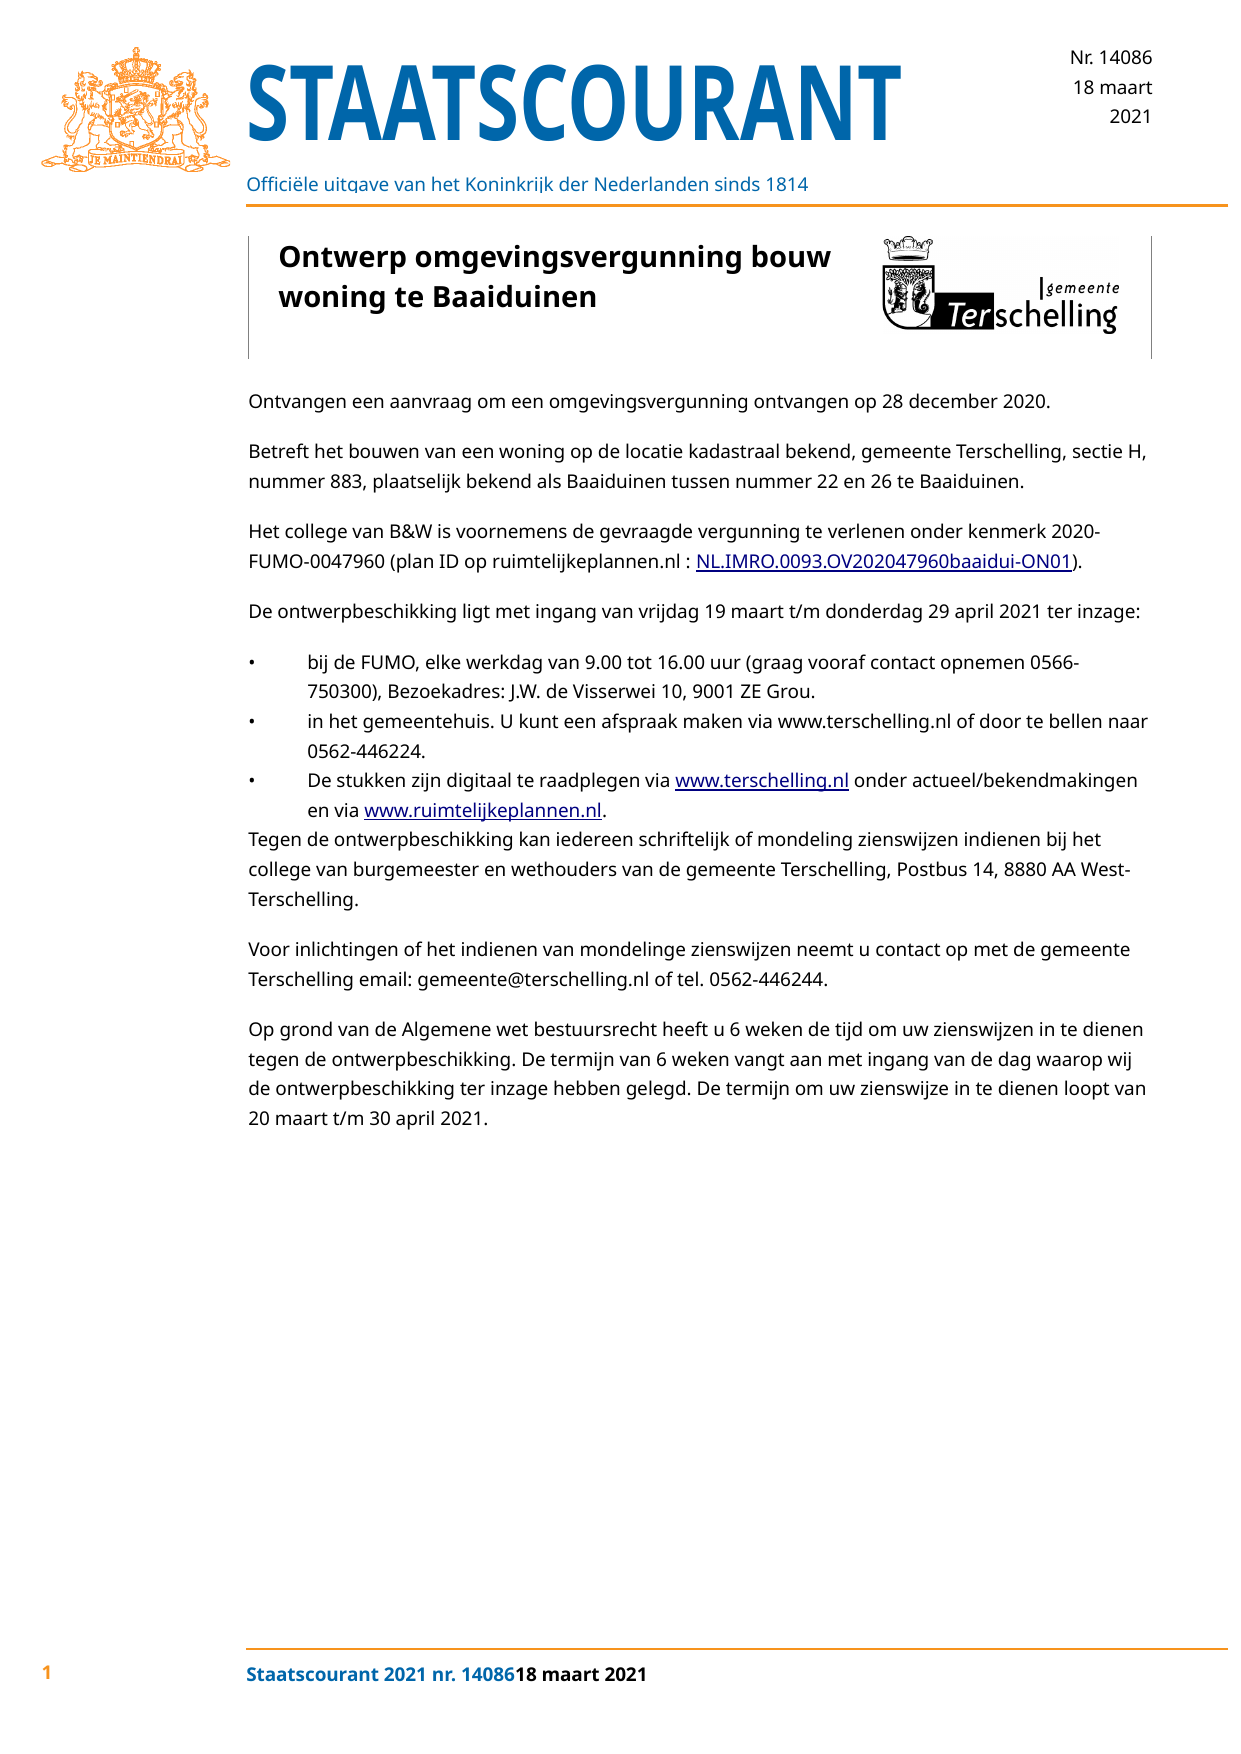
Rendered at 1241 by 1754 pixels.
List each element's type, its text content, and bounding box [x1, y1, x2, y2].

picture [41, 47, 231, 172]
list bij de FUMO, elke werkdag van 9.00 tot 16.00 uur (graag vooraf contact opnemen 0566-750300), Bezoekadres: J.W. de Visserwei 10, 9001 ZE Grou. [248, 649, 1152, 704]
text De ontwerpbeschikking ligt met ingang van vrijdag 19 maart t/m donderdag 29 april 2021 ter inzage: [248, 599, 1152, 624]
text Tegen de ontwerpbeschikking kan iedereen schriftelijk of mondeling zienswijzen indienen bij het college van burgemeester en wethouders van de gemeente Terschelling, Postbus 14, 8880 AA West-Terschelling. [248, 827, 1152, 912]
list in het gemeentehuis. U kunt een afspraak maken via www.terschelling.nl of door te bellen naar 0562-446224. [248, 708, 1152, 764]
list De stukken zijn digitaal te raadplegen via www.terschelling.nl onder actueel/bekendmakingen en via www.ruimtelijkeplannen.nl. [248, 767, 1152, 823]
table_header [850, 236, 1151, 359]
table_header Ontwerp omgevingsvergunning bouw woning te Baaiduinen [249, 236, 850, 359]
text Voor inlichtingen of het indienen van mondelinge zienswijzen neemt u contact op met de gemeente Terschelling email: gemeente@terschelling.nl of tel. 0562-446244. [248, 936, 1152, 992]
text Het college van B&W is voornemens de gevraagde vergunning te verlenen onder kenmerk 2020-FUMO-0047960 (plan ID op ruimtelijkeplannen.nl : NL.IMRO.0093.OV202047960baaidui-ON01). [248, 519, 1152, 574]
picture [882, 236, 1119, 334]
text Betreft het bouwen van een woning op de locatie kadastraal bekend, gemeente Terschelling, sectie H, nummer 883, plaatselijk bekend als Baaiduinen tussen nummer 22 en 26 te Baaiduinen. [248, 439, 1152, 494]
text Ontvangen een aanvraag om een omgevingsvergunning ontvangen op 28 december 2020. [248, 388, 1152, 414]
text Op grond van de Algemene wet bestuursrecht heeft u 6 weken de tijd om uw zienswijzen in te dienen tegen de ontwerpbeschikking. De termijn van 6 weken vangt aan met ingang van de dag waarop wij de ontwerpbeschikking ter inzage hebben gelegd. De termijn om uw zienswijze in te dienen loopt van 20 maart t/m 30 april 2021. [248, 1016, 1152, 1131]
